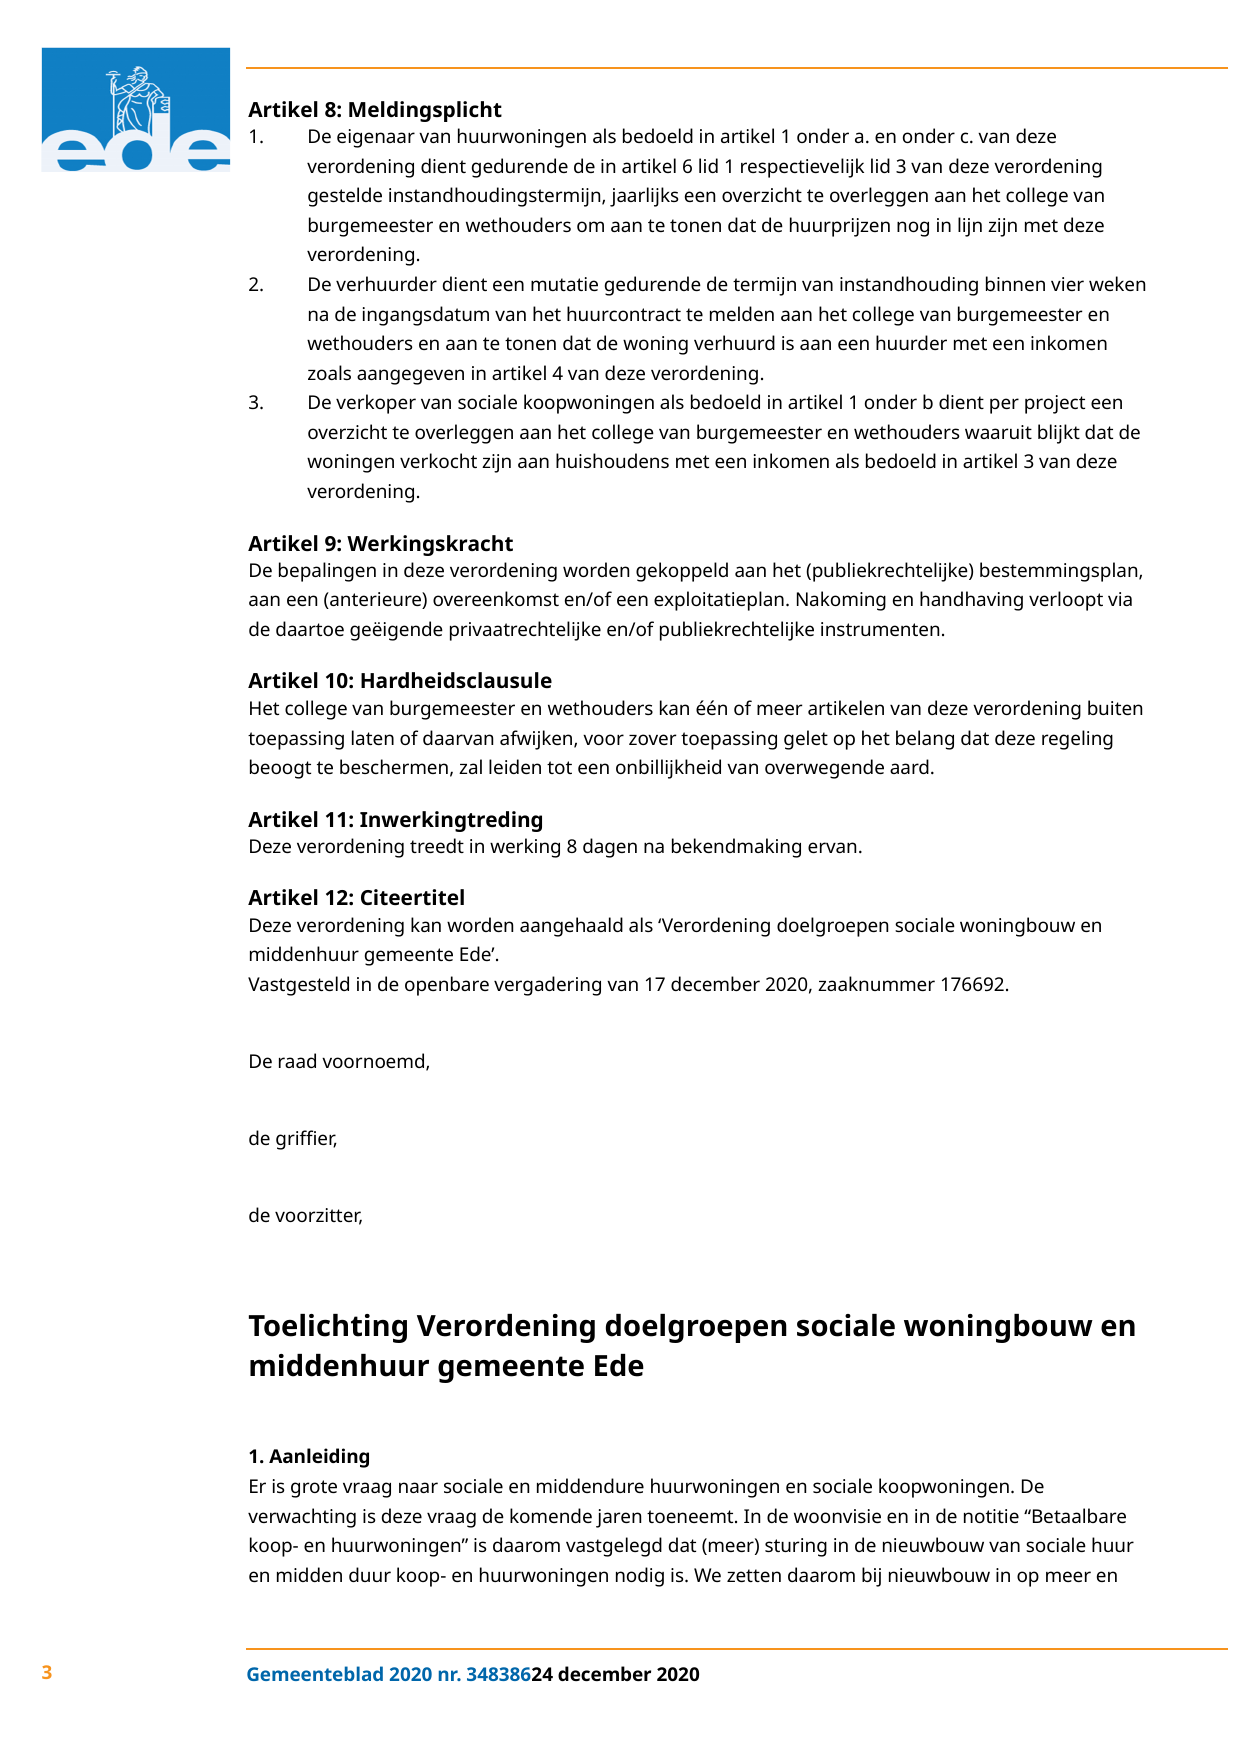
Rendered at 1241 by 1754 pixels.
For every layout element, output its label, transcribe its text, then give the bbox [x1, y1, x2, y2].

list De eigenaar van huurwoningen als bedoeld in artikel 1 onder a. en onder c. van deze verordening dient gedurende de in artikel 6 lid 1 respectievelijk lid 3 van deze verordening gestelde instandhoudingstermijn, jaarlijks een overzicht te overleggen aan het college van burgemeester en wethouders om aan te tonen dat de huurprijzen nog in lijn zijn met deze verordening. [248, 123, 1152, 267]
text Deze verordening kan worden aangehaald als ‘Verordening doelgroepen sociale woningbouw en middenhuur gemeente Ede’. [248, 912, 1152, 967]
text Artikel 10: Hardheidsclausule [248, 667, 1152, 695]
text Artikel 9: Werkingskracht [248, 529, 1152, 557]
text de voorzitter, [248, 1203, 1152, 1228]
text Vastgesteld in de openbare vergadering van 17 december 2020, zaaknummer 176692. [248, 971, 1152, 997]
picture [41, 47, 231, 172]
text Artikel 11: Inwerkingtreding [248, 805, 1152, 833]
text De bepalingen in deze verordening worden gekoppeld aan het (publiekrechtelijke) bestemmingsplan, aan een (anterieure) overeenkomst en/of een exploitatieplan. Nakoming en handhaving verloopt via de daartoe geëigende privaatrechtelijke en/of publiekrechtelijke instrumenten. [248, 557, 1152, 642]
text Artikel 8: Meldingsplicht [248, 95, 1152, 123]
text Artikel 12: Citeertitel [248, 883, 1152, 912]
text Er is grote vraag naar sociale en middendure huurwoningen en sociale koopwoningen. De verwachting is deze vraag de komende jaren toeneemt. In de woonvisie en in de notitie “Betaalbare koop- en huurwoningen” is daarom vastgelegd dat (meer) sturing in de nieuwbouw van sociale huur en midden duur koop- en huurwoningen nodig is. We zetten daarom bij nieuwbouw in op meer en [248, 1473, 1152, 1588]
text De raad voornoemd, [248, 1048, 1152, 1074]
text Toelichting Verordening doelgroepen sociale woningbouw en middenhuur gemeente Ede [248, 1306, 1152, 1385]
text de griffier, [248, 1126, 1152, 1151]
list De verhuurder dient een mutatie gedurende de termijn van instandhouding binnen vier weken na de ingangsdatum van het huurcontract te melden aan het college van burgemeester en wethouders en aan te tonen dat de woning verhuurd is aan een huurder met een inkomen zoals aangegeven in artikel 4 van deze verordening. [248, 271, 1152, 386]
text 1. Aanleiding [248, 1444, 1152, 1469]
text Het college van burgemeester en wethouders kan één of meer artikelen van deze verordening buiten toepassing laten of daarvan afwijken, voor zover toepassing gelet op het belang dat deze regeling beoogt te beschermen, zal leiden tot een onbillijkheid van overwegende aard. [248, 695, 1152, 780]
list De verkoper van sociale koopwoningen als bedoeld in artikel 1 onder b dient per project een overzicht te overleggen aan het college van burgemeester en wethouders waaruit blijkt dat de woningen verkocht zijn aan huishoudens met een inkomen als bedoeld in artikel 3 van deze verordening. [248, 389, 1152, 504]
text Deze verordening treedt in werking 8 dagen na bekendmaking ervan. [248, 833, 1152, 859]
